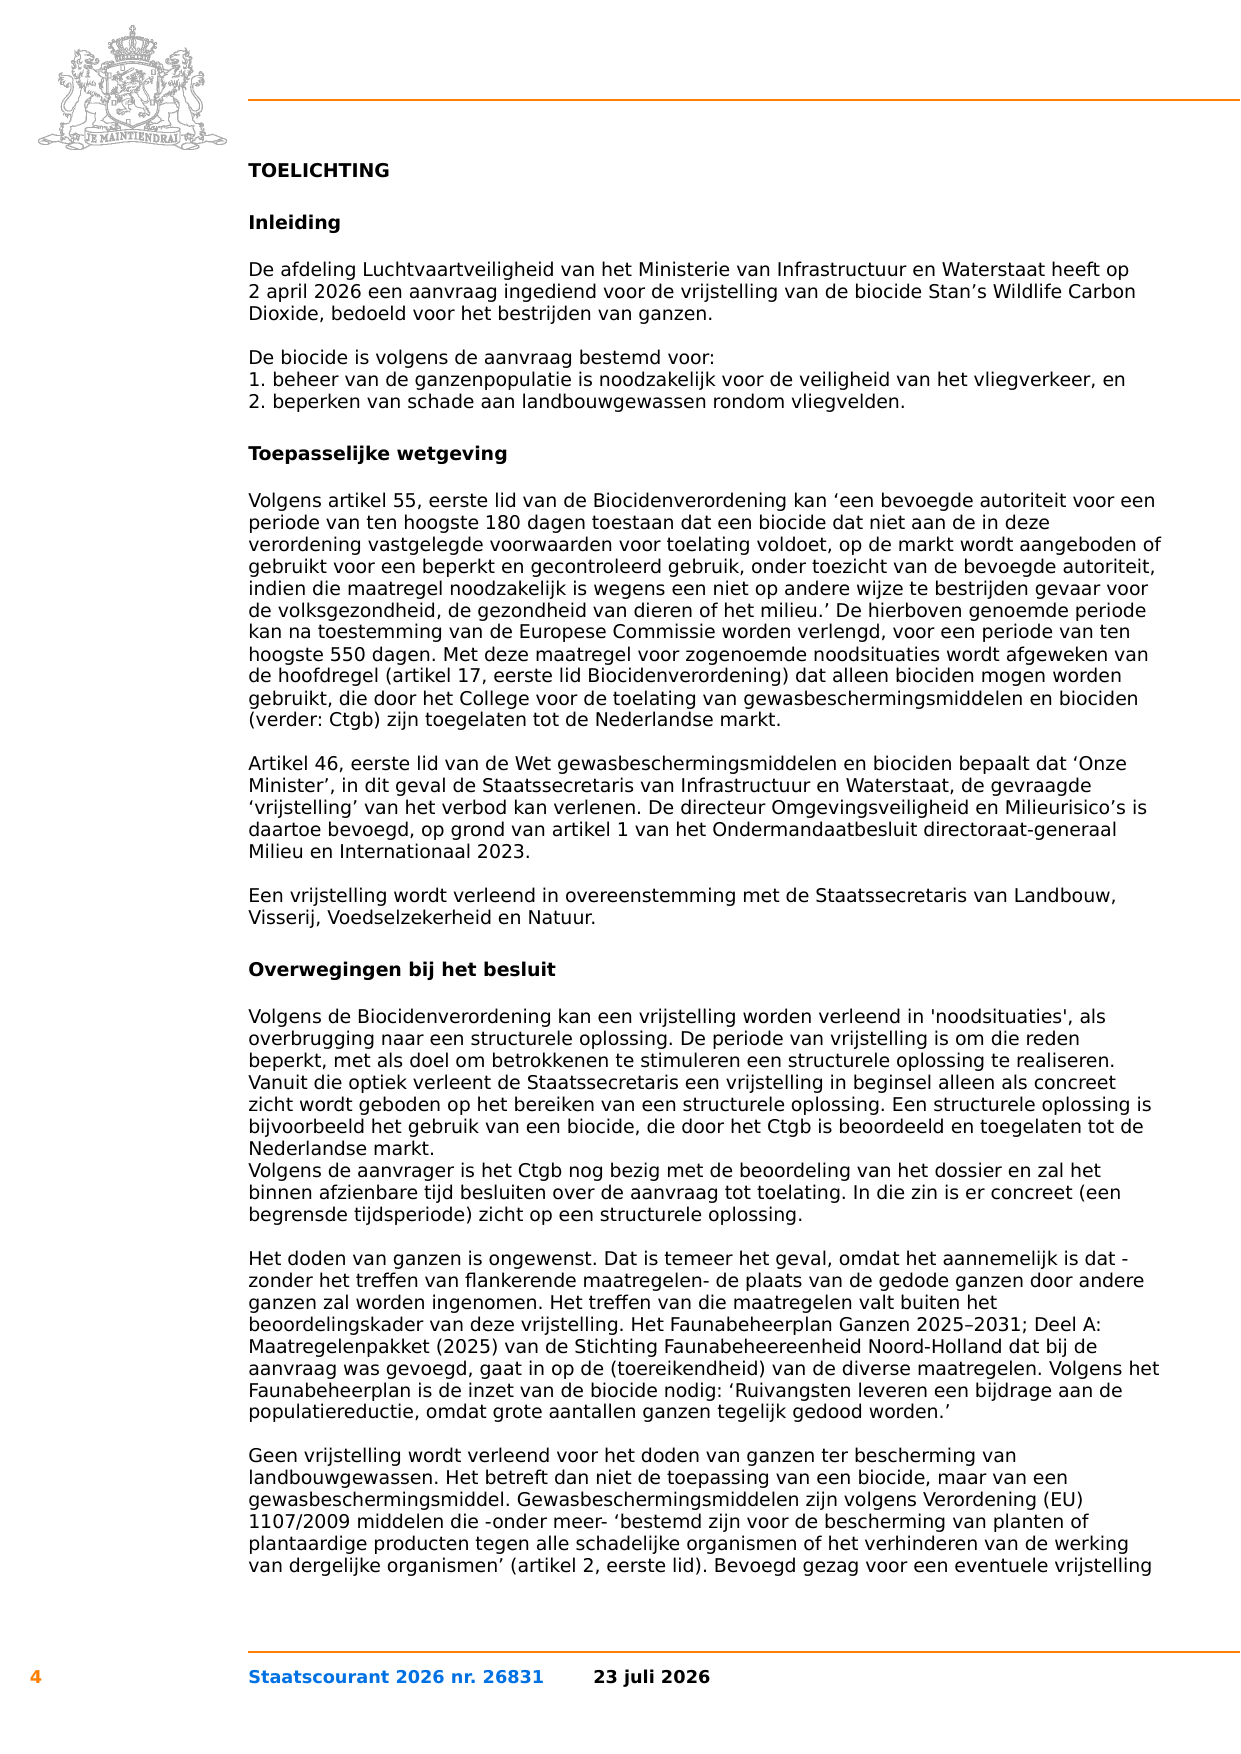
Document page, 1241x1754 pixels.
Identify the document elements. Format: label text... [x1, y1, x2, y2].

text De biocide is volgens de aanvraag bestemd voor: [248, 347, 1163, 369]
text Een vrijstelling wordt verleend in overeenstemming met de Staatssecretaris van Landbouw, Visserij, Voedselzekerheid en Natuur. [248, 885, 1163, 929]
text Het doden van ganzen is ongewenst. Dat is temeer het geval, omdat het aannemelijk is dat -zonder het treffen van flankerende maatregelen- de plaats van de gedode ganzen door andere ganzen zal worden ingenomen. Het treffen van die maatregelen valt buiten het beoordelingskader van deze vrijstelling. Het Faunabeheerplan Ganzen 2025–2031; Deel A: Maatregelenpakket (2025) van de Stichting Faunabeheereenheid Noord-Holland dat bij de aanvraag was gevoegd, gaat in op de (toereikendheid) van de diverse maatregelen. Volgens het Faunabeheerplan is de inzet van de biocide nodig: ‘Ruivangsten leveren een bijdrage aan de populatiereductie, omdat grote aantallen ganzen tegelijk gedood worden.’ [248, 1248, 1163, 1423]
text Artikel 46, eerste lid van de Wet gewasbeschermingsmiddelen en biociden bepaalt dat ‘Onze Minister’, in dit geval de Staatssecretaris van Infrastructuur en Waterstaat, de gevraagde ‘vrijstelling’ van het verbod kan verlenen. De directeur Omgevingsveiligheid en Milieurisico’s is daartoe bevoegd, op grond van artikel 1 van het Ondermandaatbesluit directoraat-generaal Milieu en Internationaal 2023. [248, 753, 1163, 863]
subtitle TOELICHTING [248, 160, 1163, 182]
subtitle Overwegingen bij het besluit [248, 959, 1163, 981]
text Volgens de Biocidenverordening kan een vrijstelling worden verleend in 'noodsituaties', als overbrugging naar een structurele oplossing. De periode van vrijstelling is om die reden beperkt, met als doel om betrokkenen te stimuleren een structurele oplossing te realiseren. Vanuit die optiek verleent de Staatssecretaris een vrijstelling in beginsel alleen als concreet zicht wordt geboden op het bereiken van een structurele oplossing. Een structurele oplossing is bijvoorbeeld het gebruik van een biocide, die door het Ctgb is beoordeeld en toegelaten tot de Nederlandse markt. [248, 1006, 1163, 1160]
text Volgens artikel 55, eerste lid van de Biocidenverordening kan ‘een bevoegde autoriteit voor een periode van ten hoogste 180 dagen toestaan dat een biocide dat niet aan de in deze verordening vastgelegde voorwaarden voor toelating voldoet, op de markt wordt aangeboden of gebruikt voor een beperkt en gecontroleerd gebruik, onder toezicht van de bevoegde autoriteit, indien die maatregel noodzakelijk is wegens een niet op andere wijze te bestrijden gevaar voor de volksgezondheid, de gezondheid van dieren of het milieu.’ De hierboven genoemde periode kan na toestemming van de Europese Commissie worden verlengd, voor een periode van ten hoogste 550 dagen. Met deze maatregel voor zogenoemde noodsituaties wordt afgeweken van de hoofdregel (artikel 17, eerste lid Biocidenverordening) dat alleen biociden mogen worden gebruikt, die door het College voor de toelating van gewasbeschermingsmiddelen en biociden (verder: Ctgb) zijn toegelaten tot de Nederlandse markt. [248, 489, 1163, 731]
text Geen vrijstelling wordt verleend voor het doden van ganzen ter bescherming van landbouwgewassen. Het betreft dan niet de toepassing van een biocide, maar van een gewasbeschermingsmiddel. Gewasbeschermingsmiddelen zijn volgens Verordening (EU) 1107/2009 middelen die -onder meer- ‘bestemd zijn voor de bescherming van planten of plantaardige producten tegen alle schadelijke organismen of het verhinderen van de werking van dergelijke organismen’ (artikel 2, eerste lid). Bevoegd gezag voor een eventuele vrijstelling [248, 1445, 1163, 1577]
text Volgens de aanvrager is het Ctgb nog bezig met de beoordeling van het dossier en zal het binnen afzienbare tijd besluiten over de aanvraag tot toelating. In die zin is er concreet (een begrensde tijdsperiode) zicht op een structurele oplossing. [248, 1160, 1163, 1226]
text 1. beheer van de ganzenpopulatie is noodzakelijk voor de veiligheid van het vliegverkeer, en [248, 369, 1163, 391]
subtitle Inleiding [248, 212, 1163, 234]
text 2. beperken van schade aan landbouwgewassen rondom vliegvelden. [248, 391, 1163, 413]
picture [38, 25, 227, 150]
subtitle Toepasselijke wetgeving [248, 443, 1163, 464]
text De afdeling Luchtvaartveiligheid van het Ministerie van Infrastructuur en Waterstaat heeft op 2 april 2026 een aanvraag ingediend voor de vrijstelling van de biocide Stan’s Wildlife Carbon Dioxide, bedoeld voor het bestrijden van ganzen. [248, 259, 1163, 325]
